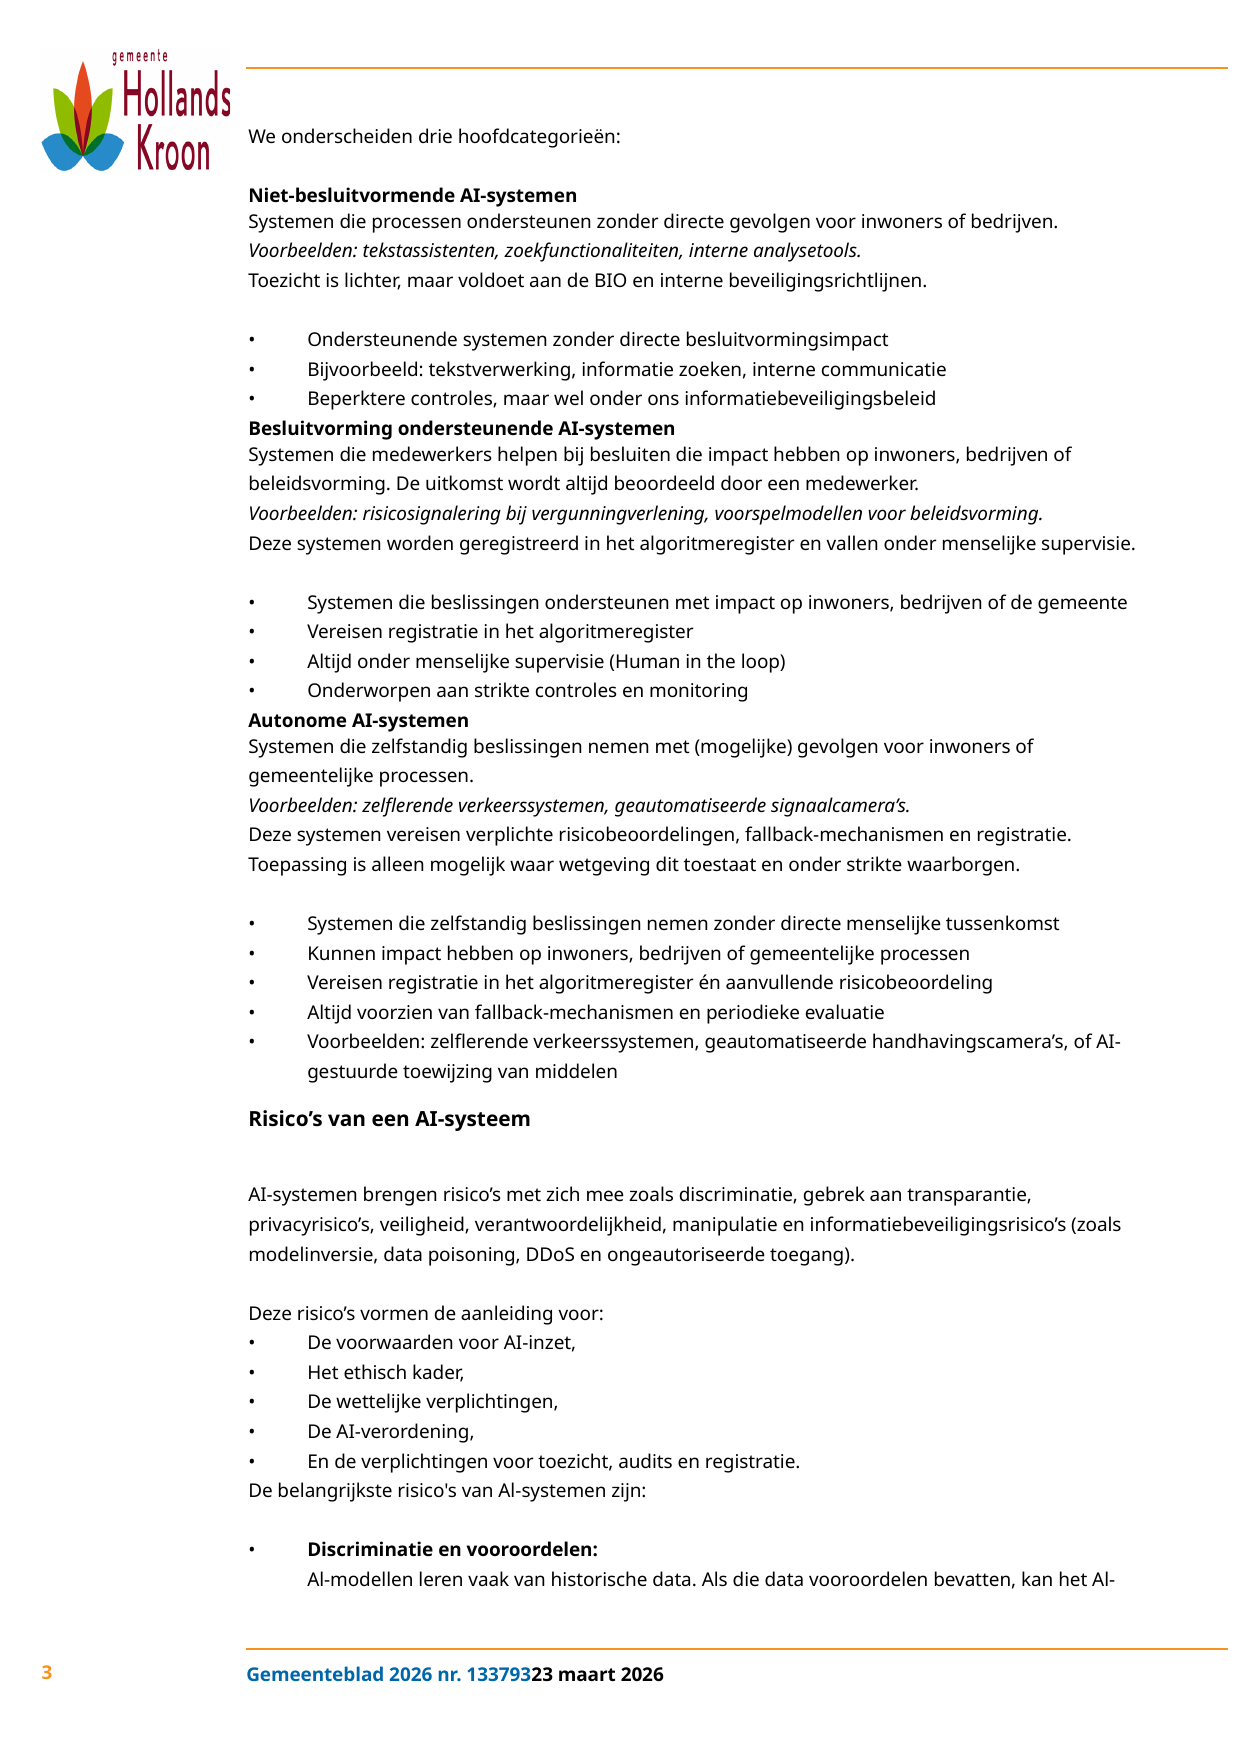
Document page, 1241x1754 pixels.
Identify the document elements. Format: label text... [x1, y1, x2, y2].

text Autonome AI-systemen [248, 707, 1152, 733]
list Al-modellen leren vaak van historische data. Als die data vooroordelen bevatten, kan het Al- [248, 1566, 1152, 1592]
list Het ethisch kader, [248, 1359, 1152, 1385]
list Systemen die zelfstandig beslissingen nemen zonder directe menselijke tussenkomst [248, 910, 1152, 936]
list Vereisen registratie in het algoritmeregister én aanvullende risicobeoordeling [248, 969, 1152, 995]
text Toezicht is lichter, maar voldoet aan de BIO en interne beveiligingsrichtlijnen. [248, 267, 1152, 293]
list Altijd voorzien van fallback-mechanismen en periodieke evaluatie [248, 999, 1152, 1025]
list De wettelijke verplichtingen, [248, 1389, 1152, 1414]
list Altijd onder menselijke supervisie (Human in the loop) [248, 648, 1152, 674]
text Systemen die zelfstandig beslissingen nemen met (mogelijke) gevolgen voor inwoners of gemeentelijke processen. [248, 733, 1152, 788]
text Systemen die medewerkers helpen bij besluiten die impact hebben op inwoners, bedrijven of beleidsvorming. De uitkomst wordt altijd beoordeeld door een medewerker. [248, 441, 1152, 496]
text Voorbeelden: tekstassistenten, zoekfunctionaliteiten, interne analysetools. [248, 238, 1152, 263]
text We onderscheiden drie hoofdcategorieën: [248, 123, 1152, 149]
list Systemen die beslissingen ondersteunen met impact op inwoners, bedrijven of de gemeente [248, 589, 1152, 614]
text De belangrijkste risico's van Al-systemen zijn: [248, 1477, 1152, 1503]
list Voorbeelden: zelflerende verkeerssystemen, geautomatiseerde handhavingscamera’s, of AI-gestuurde toewijzing van middelen [248, 1029, 1152, 1084]
list Onderworpen aan strikte controles en monitoring [248, 678, 1152, 703]
list Kunnen impact hebben op inwoners, bedrijven of gemeentelijke processen [248, 940, 1152, 966]
list Beperktere controles, maar wel onder ons informatiebeveiligingsbeleid [248, 386, 1152, 411]
text Risico’s van een AI-systeem [248, 1104, 1152, 1132]
text Systemen die processen ondersteunen zonder directe gevolgen voor inwoners of bedrijven. [248, 208, 1152, 234]
list Vereisen registratie in het algoritmeregister [248, 618, 1152, 644]
text Besluitvorming ondersteunende AI-systemen [248, 415, 1152, 441]
text Voorbeelden: risicosignalering bij vergunningverlening, voorspelmodellen voor beleidsvorming. [248, 500, 1152, 526]
list Discriminatie en vooroordelen: [248, 1537, 1152, 1562]
text Deze systemen worden geregistreerd in het algoritmeregister en vallen onder menselijke supervisie. [248, 530, 1152, 555]
list En de verplichtingen voor toezicht, audits en registratie. [248, 1448, 1152, 1474]
text Deze risico’s vormen de aanleiding voor: [248, 1300, 1152, 1326]
list Bijvoorbeeld: tekstverwerking, informatie zoeken, interne communicatie [248, 356, 1152, 382]
list Ondersteunende systemen zonder directe besluitvormingsimpact [248, 326, 1152, 352]
list De AI-verordening, [248, 1418, 1152, 1444]
text AI-systemen brengen risico’s met zich mee zoals discriminatie, gebrek aan transparantie, privacyrisico’s, veiligheid, verantwoordelijkheid, manipulatie en informatiebeveiligingsrisico’s (zoals modelinversie, data poisoning, DDoS en ongeautoriseerde toegang). [248, 1182, 1152, 1267]
text Deze systemen vereisen verplichte risicobeoordelingen, fallback-mechanismen en registratie. Toepassing is alleen mogelijk waar wetgeving dit toestaat en onder strikte waarborgen. [248, 822, 1152, 877]
text Voorbeelden: zelflerende verkeerssystemen, geautomatiseerde signaalcamera’s. [248, 792, 1152, 818]
text Niet-besluitvormende AI-systemen [248, 182, 1152, 208]
list De voorwaarden voor AI-inzet, [248, 1329, 1152, 1355]
picture [41, 47, 231, 172]
